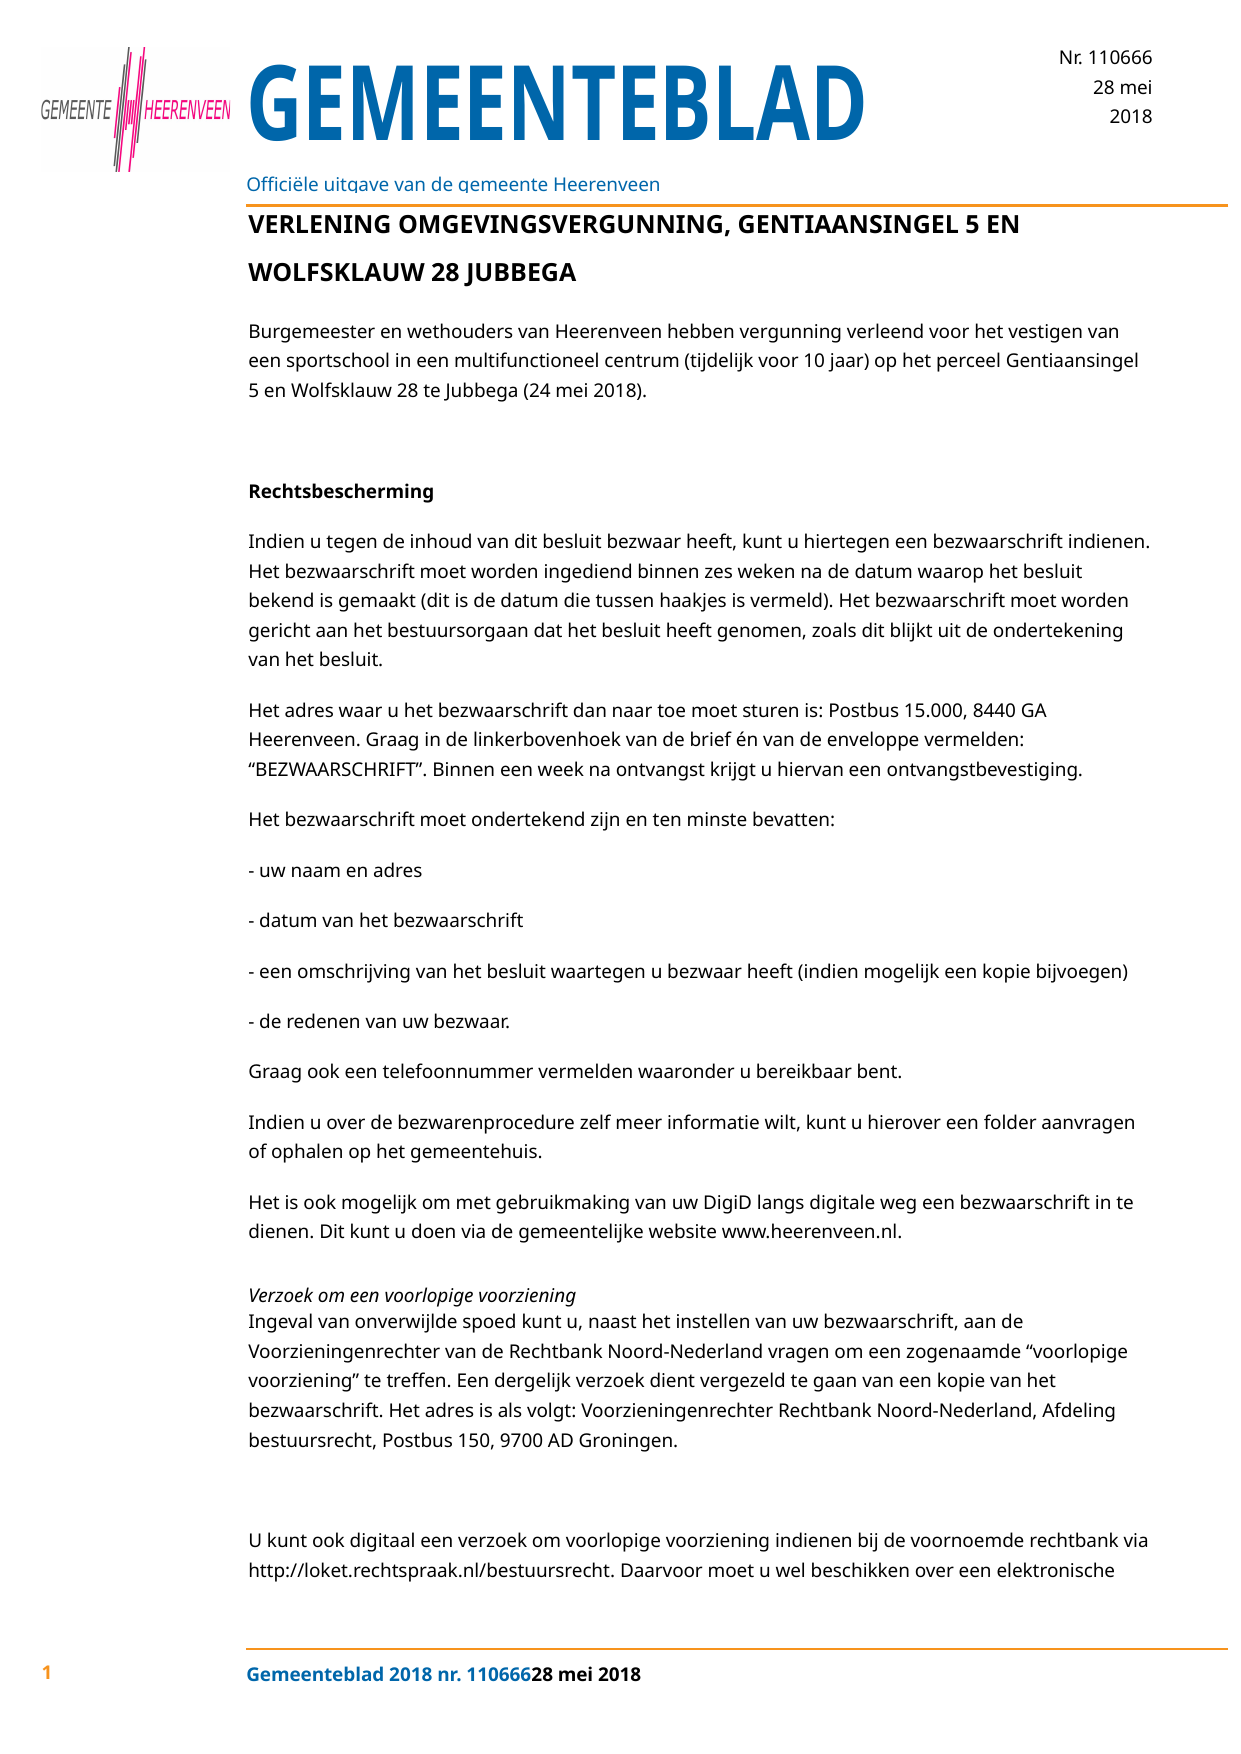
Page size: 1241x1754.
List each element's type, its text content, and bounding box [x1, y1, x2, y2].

text U kunt ook digitaal een verzoek om voorlopige voorziening indienen bij de voornoemde rechtbank via http://loket.rechtspraak.nl/bestuursrecht. Daarvoor moet u wel beschikken over een elektronische [248, 1528, 1152, 1583]
text - uw naam en adres [248, 857, 1152, 883]
text Ingeval van onverwijlde spoed kunt u, naast het instellen van uw bezwaarschrift, aan de Voorzieningenrechter van de Rechtbank Noord-Nederland vragen om een zogenaamde “voorlopige voorziening” te treffen. Een dergelijk verzoek dient vergezeld te gaan van een kopie van het bezwaarschrift. Het adres is als volgt: Voorzieningenrechter Rechtbank Noord-Nederland, Afdeling bestuursrecht, Postbus 150, 9700 AD Groningen. [248, 1308, 1152, 1452]
text - datum van het bezwaarschrift [248, 907, 1152, 933]
text Indien u tegen de inhoud van dit besluit bezwaar heeft, kunt u hiertegen een bezwaarschrift indienen. Het bezwaarschrift moet worden ingediend binnen zes weken na de datum waarop het besluit bekend is gemaakt (dit is de datum die tussen haakjes is vermeld). Het bezwaarschrift moet worden gericht aan het bestuursorgaan dat het besluit heeft genomen, zoals dit blijkt uit de ondertekening van het besluit. [248, 528, 1152, 672]
text Indien u over de bezwarenprocedure zelf meer informatie wilt, kunt u hierover een folder aanvragen of ophalen op het gemeentehuis. [248, 1109, 1152, 1164]
text - een omschrijving van het besluit waartegen u bezwaar heeft (indien mogelijk een kopie bijvoegen) [248, 958, 1152, 984]
text Graag ook een telefoonnummer vermelden waaronder u bereikbaar bent. [248, 1059, 1152, 1084]
text Het adres waar u het bezwaarschrift dan naar toe moet sturen is: Postbus 15.000, 8440 GA Heerenveen. Graag in de linkerbovenhoek van de brief én van de enveloppe vermelden: “BEZWAARSCHRIFT”. Binnen een week na ontvangst krijgt u hiervan een ontvangstbevestiging. [248, 697, 1152, 782]
picture [41, 47, 231, 172]
text Burgemeester en wethouders van Heerenveen hebben vergunning verleend voor het vestigen van een sportschool in een multifunctioneel centrum (tijdelijk voor 10 jaar) op het perceel Gentiaansingel 5 en Wolfsklauw 28 te Jubbega (24 mei 2018). [248, 318, 1152, 403]
text - de redenen van uw bezwaar. [248, 1008, 1152, 1034]
text Het is ook mogelijk om met gebruikmaking van uw DigiD langs digitale weg een bezwaarschrift in te dienen. Dit kunt u doen via de gemeentelijke website www.heerenveen.nl. [248, 1189, 1152, 1244]
text Het bezwaarschrift moet ondertekend zijn en ten minste bevatten: [248, 807, 1152, 832]
text Verzoek om een voorlopige voorziening [248, 1283, 1152, 1308]
text VERLENING OMGEVINGSVERGUNNING, GENTIAANSINGEL 5 EN WOLFSKLAUW 28 JUBBEGA [248, 207, 1152, 288]
text Rechtsbescherming [248, 478, 1152, 504]
